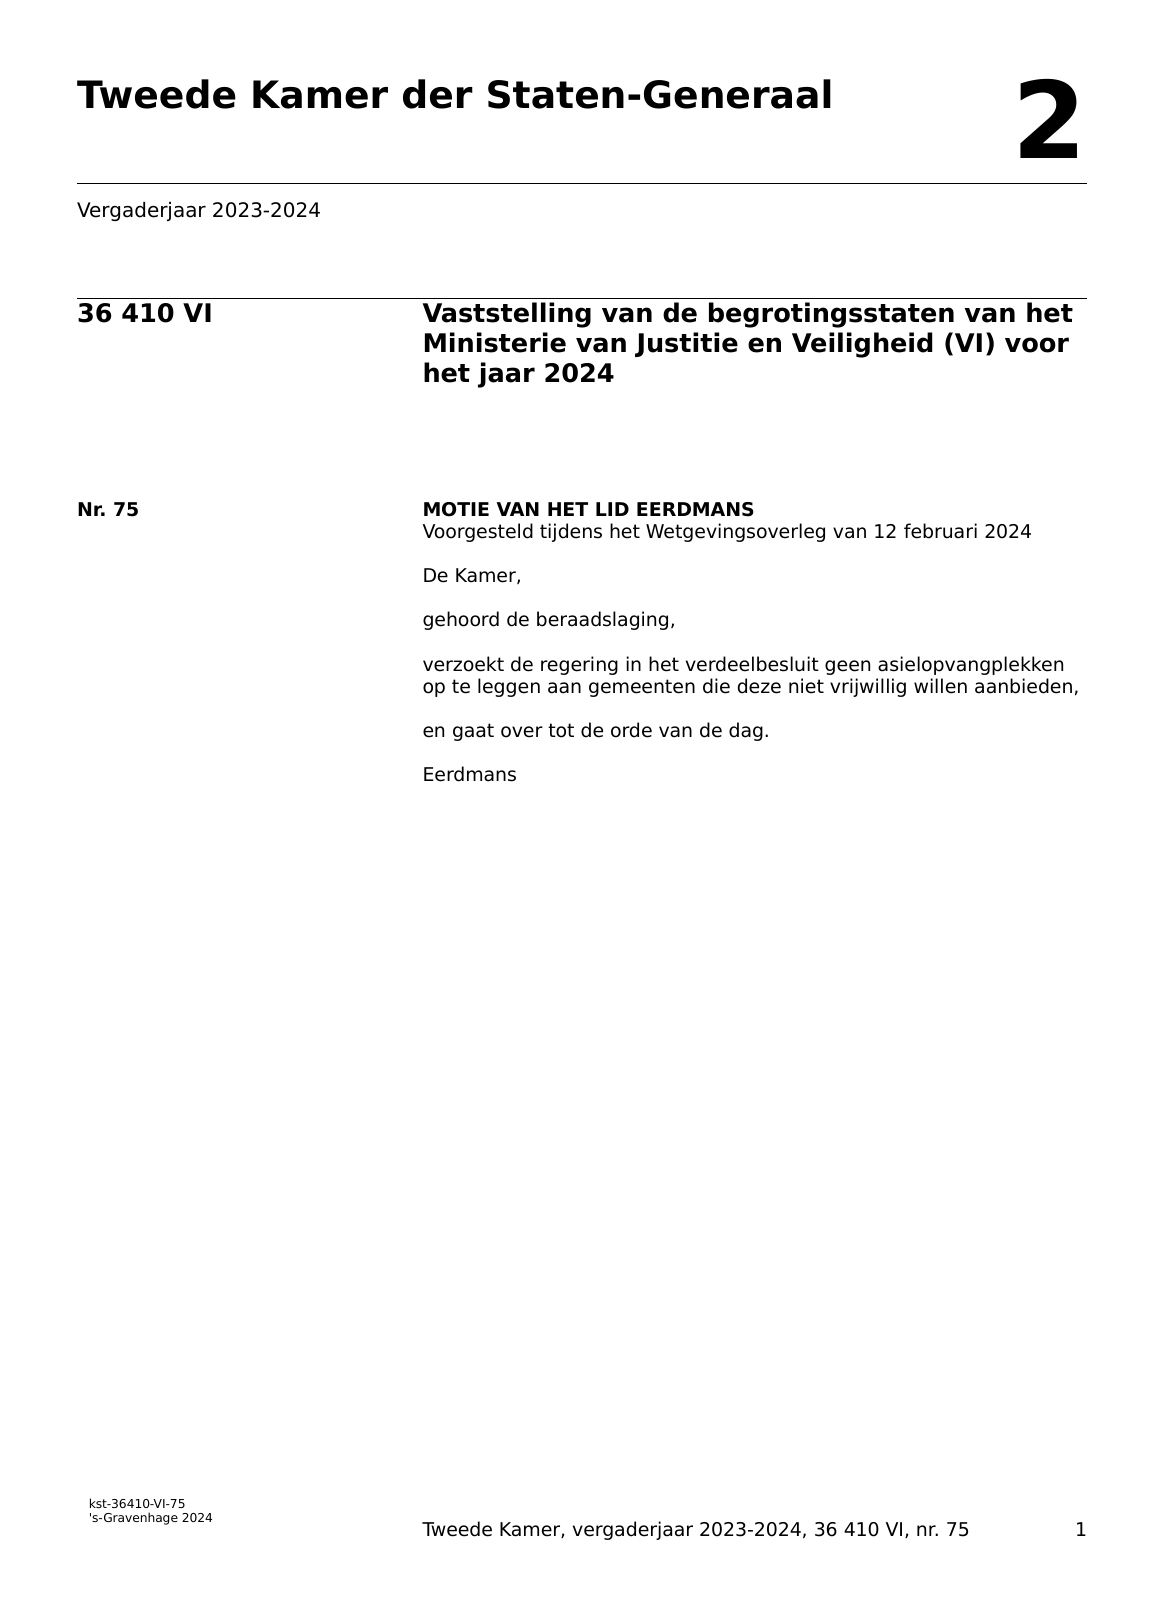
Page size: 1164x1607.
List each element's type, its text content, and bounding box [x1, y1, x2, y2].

text en gaat over tot de orde van de dag. [422, 720, 1087, 742]
table_header 2 [886, 59, 1087, 183]
text verzoekt de regering in het verdeelbesluit geen asielopvangplekken op te leggen aan gemeenten die deze niet vrijwillig willen aanbieden, [422, 653, 1087, 697]
text Eerdmans [422, 764, 1087, 786]
text kst-36410-VI-75 [88, 1497, 323, 1511]
subtitle Nr. 75 MOTIE VAN HET LID EERDMANS [77, 499, 1087, 521]
text gehoord de beraadslaging, [422, 609, 1087, 631]
table_cell Vergaderjaar 2023-2024 [77, 184, 1087, 298]
subtitle 36 410 VI Vaststelling van de begrotingsstaten van het Ministerie van Justitie en Veiligheid (VI) voor het jaar 2024 [77, 299, 1087, 388]
text Voorgesteld tijdens het Wetgevingsoverleg van 12 februari 2024 [422, 521, 1087, 543]
text De Kamer, [422, 565, 1087, 587]
text 's-Gravenhage 2024 [88, 1511, 323, 1525]
table_header Tweede Kamer der Staten-Generaal [77, 59, 886, 183]
